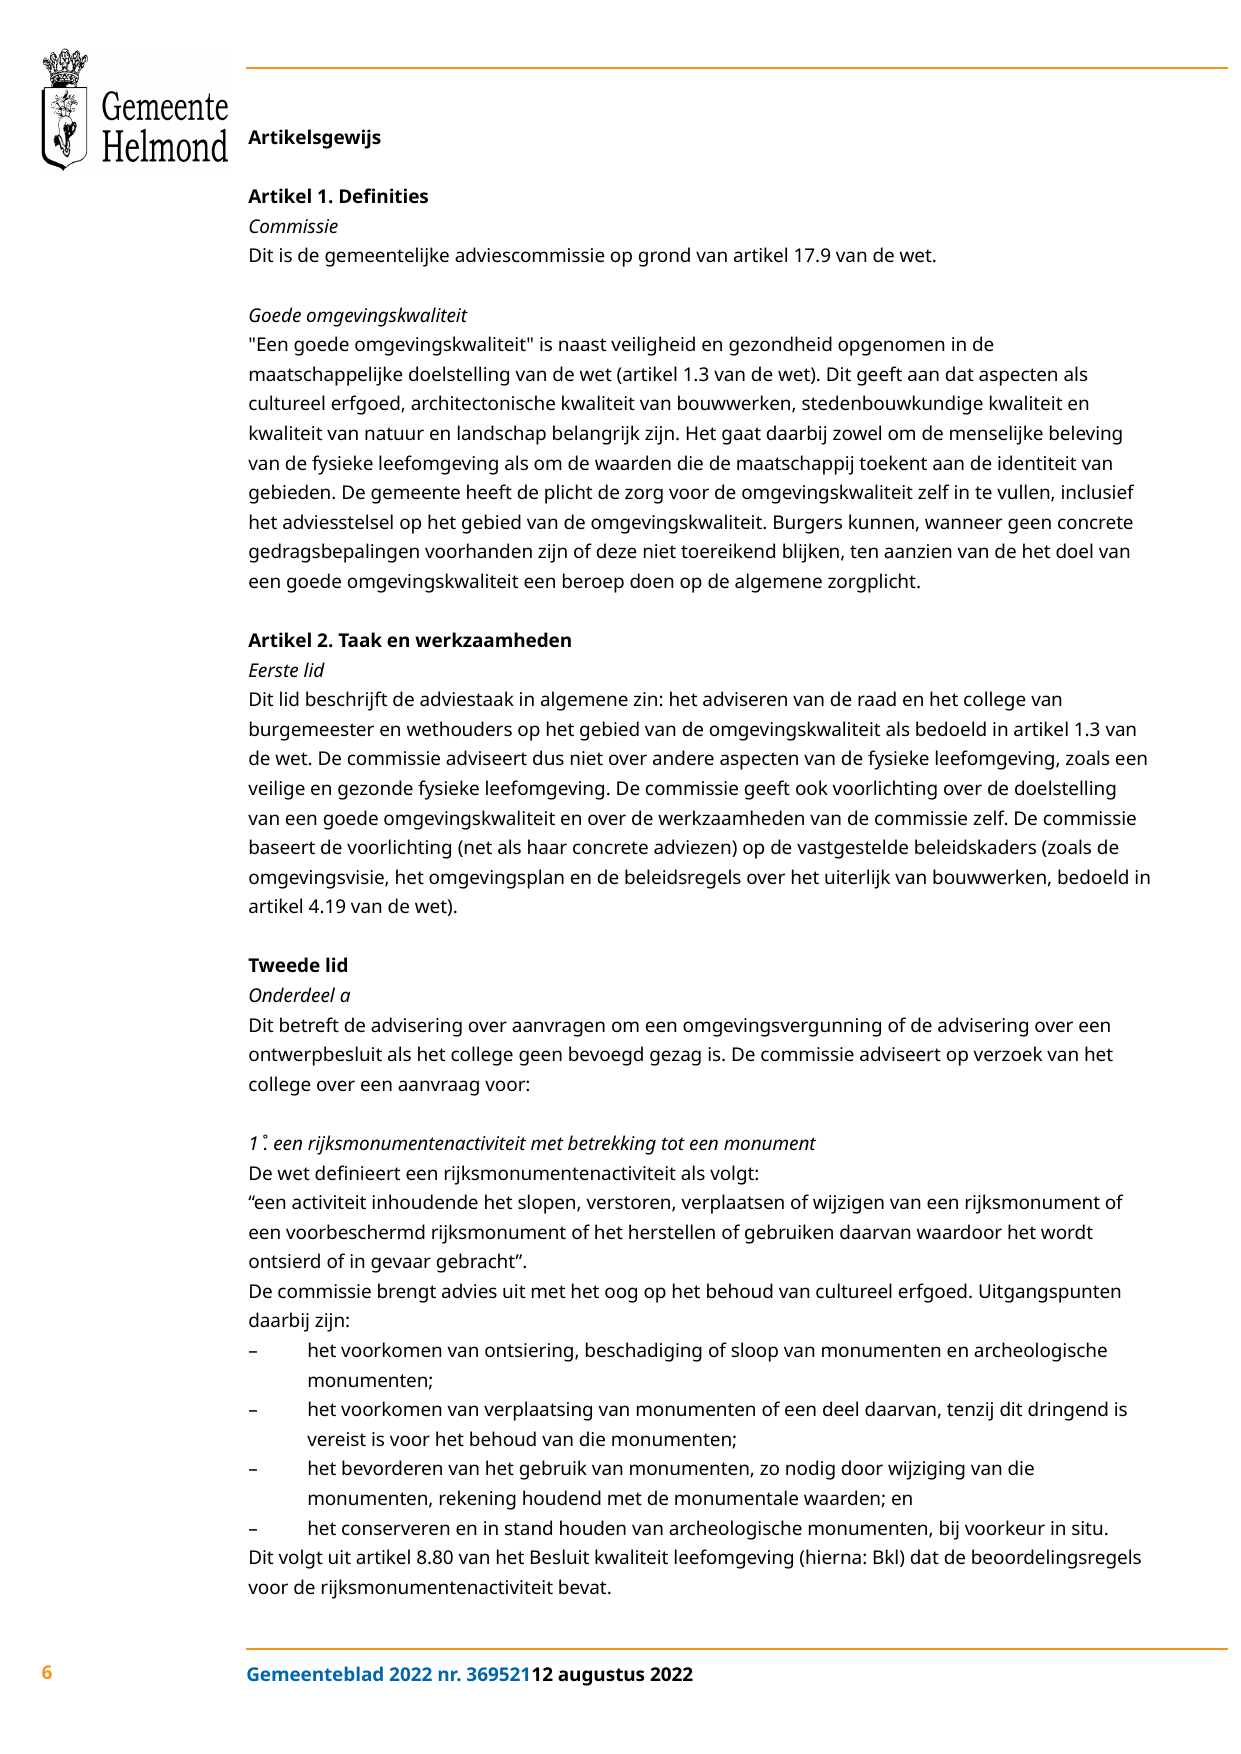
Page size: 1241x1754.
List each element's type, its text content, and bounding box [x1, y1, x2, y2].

list het bevorderen van het gebruik van monumenten, zo nodig door wijziging van die monumenten, rekening houdend met de monumentale waarden; en [248, 1456, 1152, 1511]
text Artikel 2. Taak en werkzaamheden [248, 627, 1152, 653]
text Dit volgt uit artikel 8.80 van het Besluit kwaliteit leefomgeving (hierna: Bkl) dat de beoordelingsregels voor de rijksmonumentenactiviteit bevat. [248, 1544, 1152, 1600]
text De commissie brengt advies uit met het oog op het behoud van cultureel erfgoed. Uitgangspunten daarbij zijn: [248, 1278, 1152, 1333]
text “een activiteit inhoudende het slopen, verstoren, verplaatsen of wijzigen van een rijksmonument of een voorbeschermd rijksmonument of het herstellen of gebruiken daarvan waardoor het wordt ontsierd of in gevaar gebracht”. [248, 1189, 1152, 1274]
text Tweede lid [248, 953, 1152, 978]
text "Een goede omgevingskwaliteit" is naast veiligheid en gezondheid opgenomen in de maatschappelijke doelstelling van de wet (artikel 1.3 van de wet). Dit geeft aan dat aspecten als cultureel erfgoed, architectonische kwaliteit van bouwwerken, stedenbouwkundige kwaliteit en kwaliteit van natuur en landschap belangrijk zijn. Het gaat daarbij zowel om de menselijke beleving van de fysieke leefomgeving als om de waarden die de maatschappij toekent aan de identiteit van gebieden. De gemeente heeft de plicht de zorg voor de omgevingskwaliteit zelf in te vullen, inclusief het adviesstelsel op het gebied van de omgevingskwaliteit. Burgers kunnen, wanneer geen concrete gedragsbepalingen voorhanden zijn of deze niet toereikend blijken, ten aanzien van de het doel van een goede omgevingskwaliteit een beroep doen op de algemene zorgplicht. [248, 331, 1152, 594]
text Dit is de gemeentelijke adviescommissie op grond van artikel 17.9 van de wet. [248, 243, 1152, 268]
text Artikelsgewijs [248, 124, 1152, 150]
text Dit lid beschrijft de adviestaak in algemene zin: het adviseren van de raad en het college van burgemeester en wethouders op het gebied van de omgevingskwaliteit als bedoeld in artikel 1.3 van de wet. De commissie adviseert dus niet over andere aspecten van de fysieke leefomgeving, zoals een veilige en gezonde fysieke leefomgeving. De commissie geeft ook voorlichting over de doelstelling van een goede omgevingskwaliteit en over de werkzaamheden van de commissie zelf. De commissie baseert de voorlichting (net als haar concrete adviezen) op de vastgestelde beleidskaders (zoals de omgevingsvisie, het omgevingsplan en de beleidsregels over het uiterlijk van bouwwerken, bedoeld in artikel 4.19 van de wet). [248, 686, 1152, 919]
list het voorkomen van ontsiering, beschadiging of sloop van monumenten en archeologische monumenten; [248, 1337, 1152, 1393]
text 1 ̊. een rijksmonumentenactiviteit met betrekking tot een monument [248, 1130, 1152, 1156]
list het conserveren en in stand houden van archeologische monumenten, bij voorkeur in situ. [248, 1515, 1152, 1541]
picture [41, 47, 231, 172]
list het voorkomen van verplaatsing van monumenten of een deel daarvan, tenzij dit dringend is vereist is voor het behoud van die monumenten; [248, 1396, 1152, 1452]
text Onderdeel a [248, 982, 1152, 1008]
text Artikel 1. Definities [248, 183, 1152, 209]
text De wet definieert een rijksmonumentenactiviteit als volgt: [248, 1160, 1152, 1186]
text Dit betreft de advisering over aanvragen om een omgevingsvergunning of de advisering over een ontwerpbesluit als het college geen bevoegd gezag is. De commissie adviseert op verzoek van het college over een aanvraag voor: [248, 1012, 1152, 1097]
text Goede omgevingskwaliteit [248, 302, 1152, 328]
text Eerste lid [248, 657, 1152, 683]
text Commissie [248, 213, 1152, 239]
